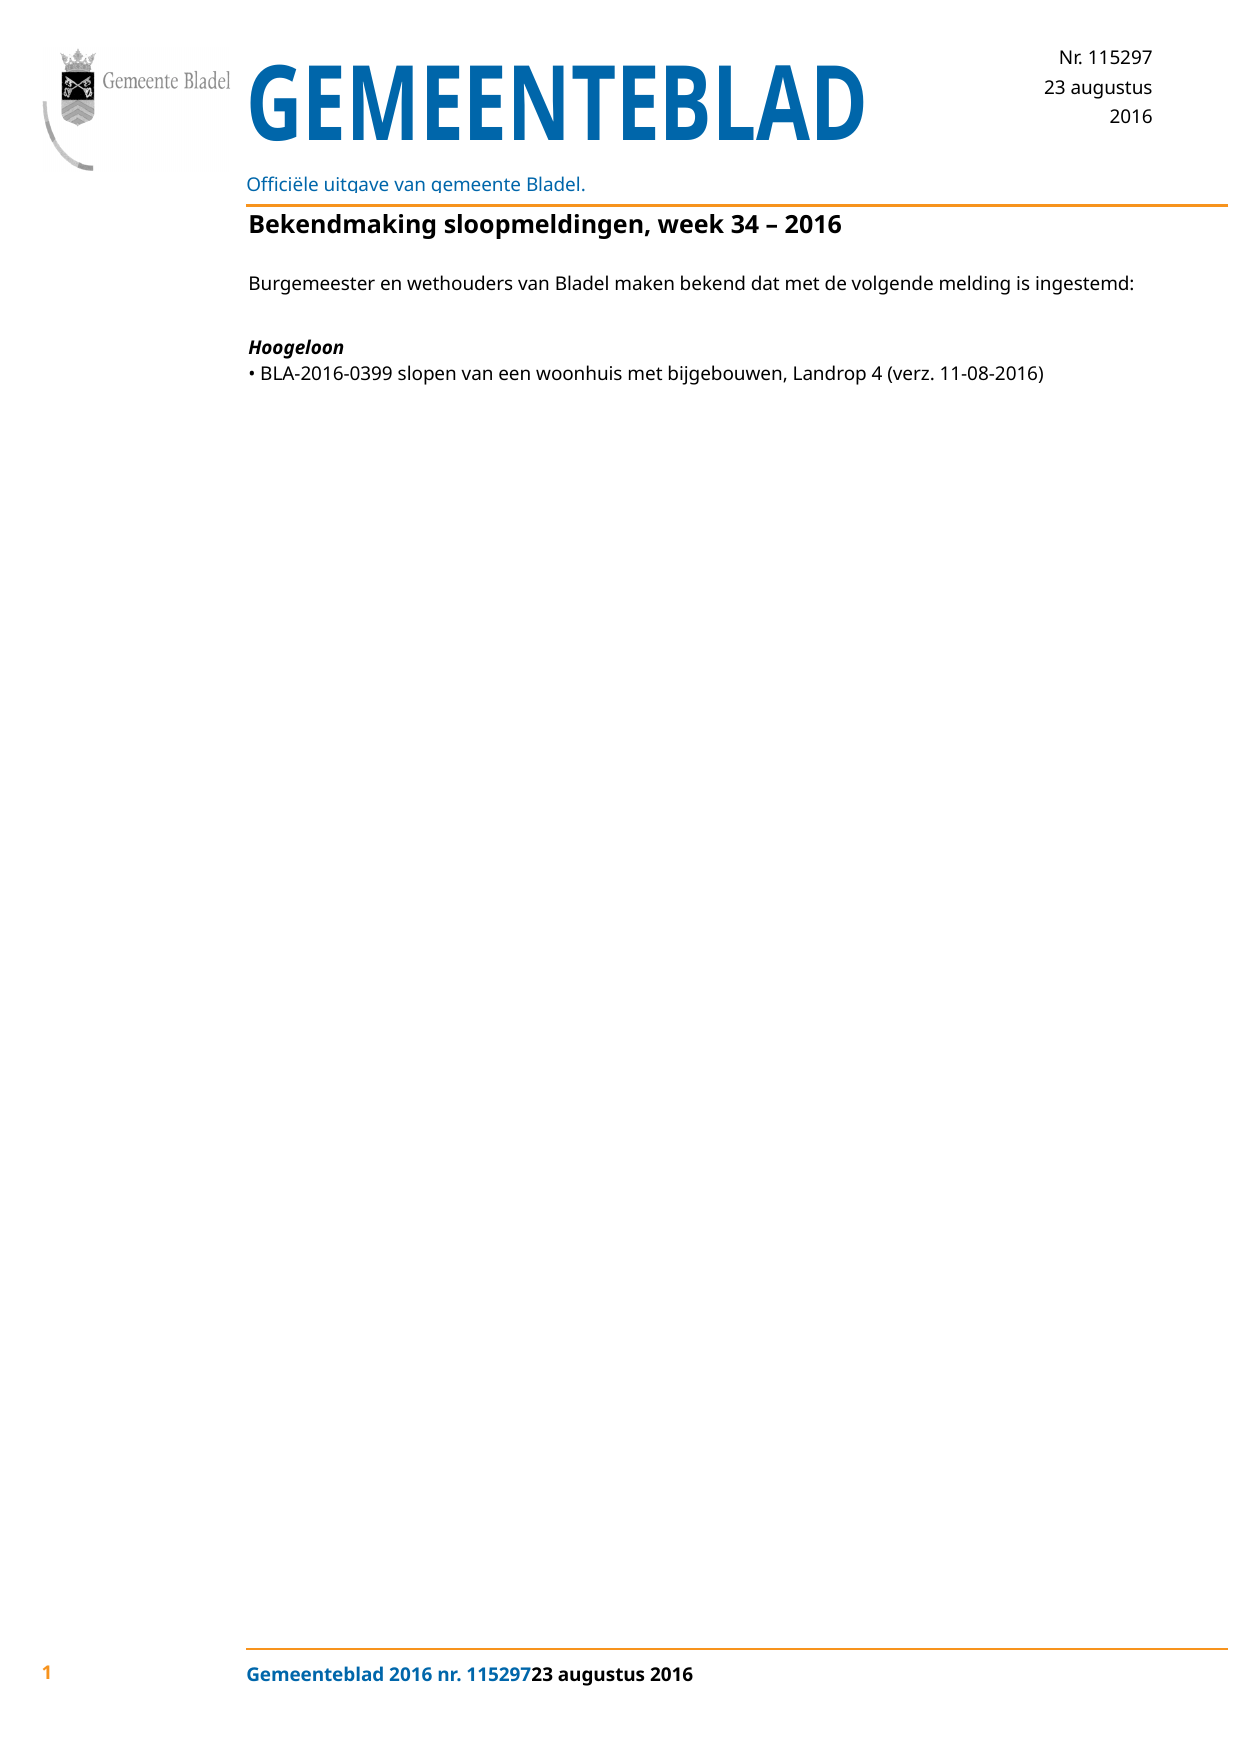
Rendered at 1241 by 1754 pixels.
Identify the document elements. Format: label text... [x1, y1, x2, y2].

text • BLA-2016-0399 slopen van een woonhuis met bijgebouwen, Landrop 4 (verz. 11-08-2016) [248, 360, 1152, 386]
picture [41, 47, 231, 172]
text Bekendmaking sloopmeldingen, week 34 – 2016 [248, 207, 1152, 241]
text Burgemeester en wethouders van Bladel maken bekend dat met de volgende melding is ingestemd: [248, 270, 1152, 296]
text Hoogeloon [248, 334, 1152, 360]
